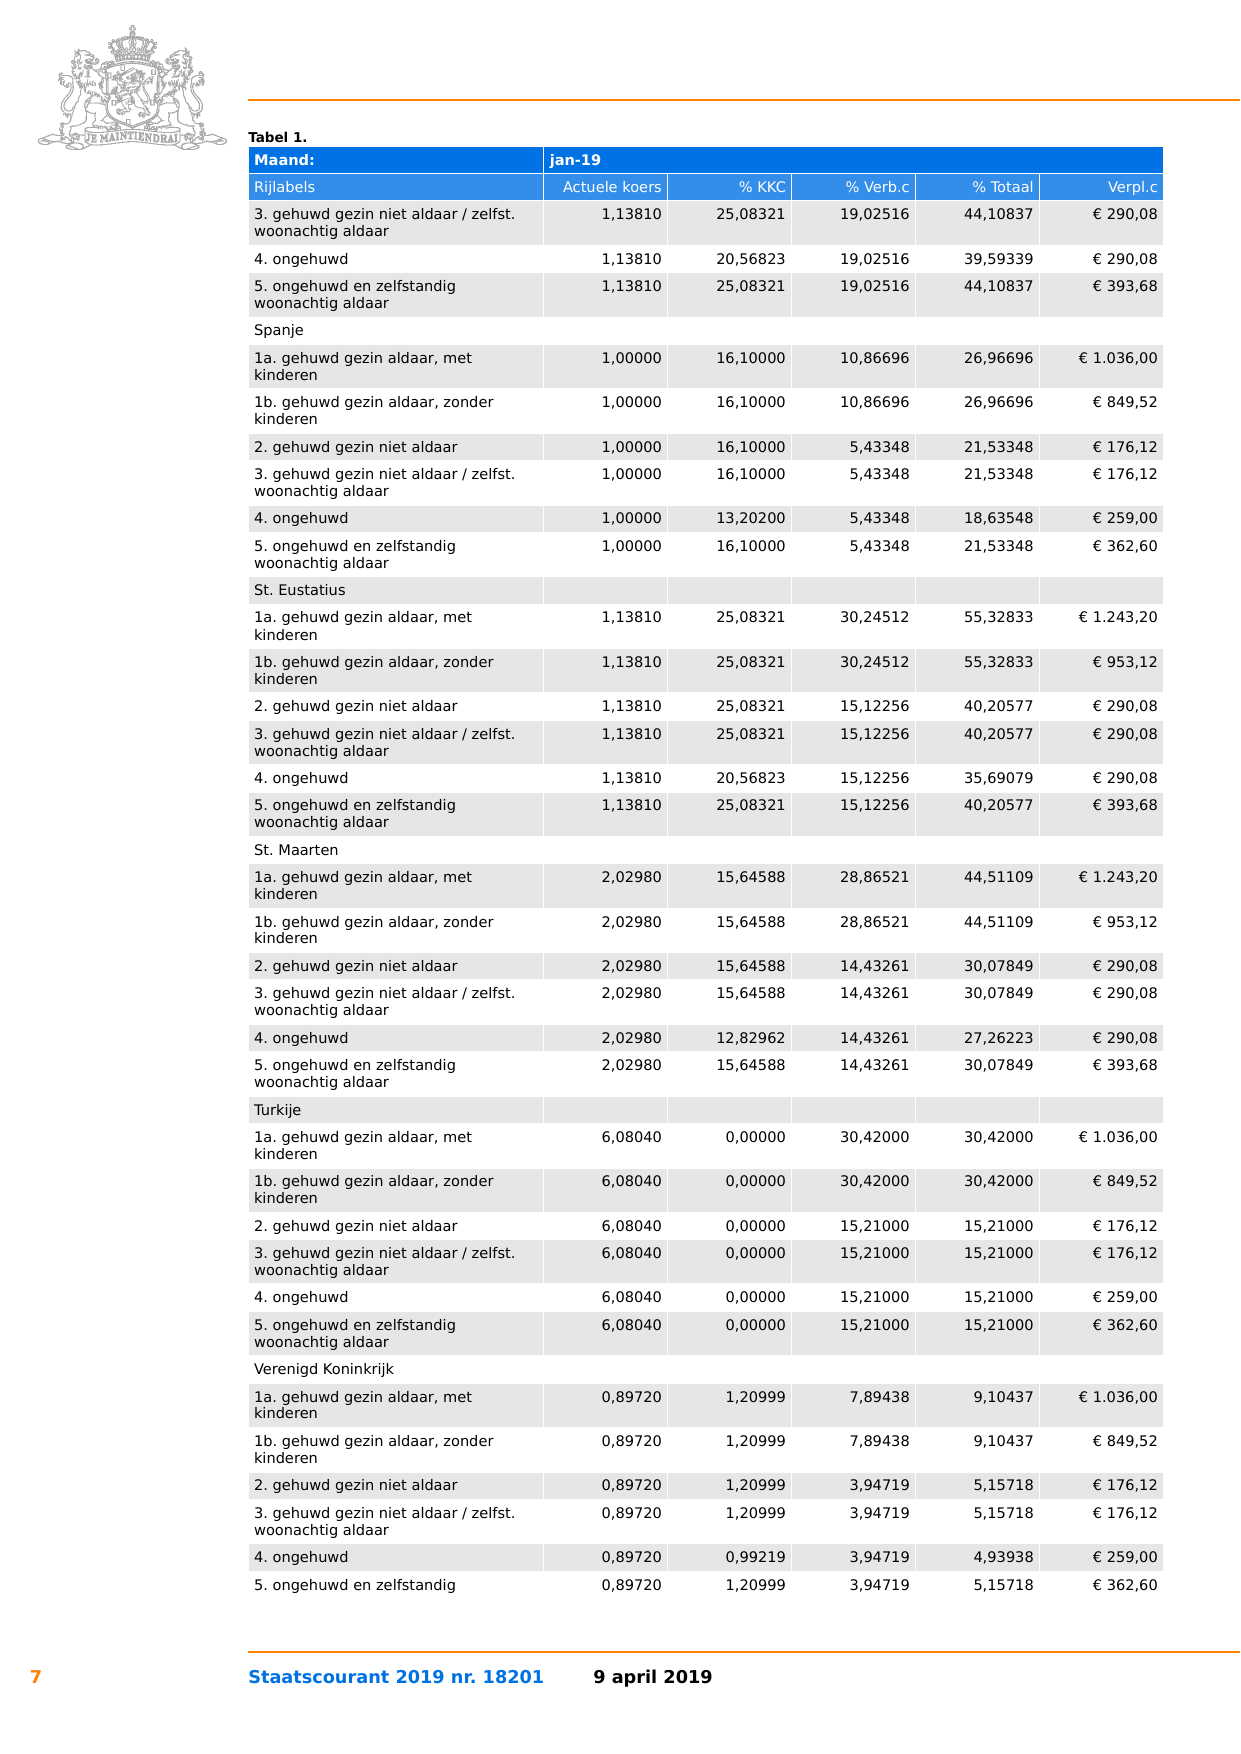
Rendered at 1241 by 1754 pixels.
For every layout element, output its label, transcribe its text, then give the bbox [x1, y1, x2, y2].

table_cell 15,21000 [792, 1312, 915, 1355]
table_cell 3,94719 [792, 1473, 915, 1499]
table_cell 15,21000 [792, 1285, 915, 1311]
table_cell 6,08040 [544, 1312, 667, 1355]
table_cell 16,10000 [668, 461, 791, 504]
table_cell 6,08040 [544, 1124, 667, 1167]
table_cell 15,21000 [792, 1240, 915, 1283]
table_cell 0,99219 [668, 1544, 791, 1571]
table_cell 2. gehuwd gezin niet aldaar [249, 694, 543, 720]
table_cell 5. ongehuwd en zelfstandig woonachtig aldaar [249, 273, 543, 317]
table_cell € 1.036,00 [1040, 345, 1163, 388]
table_cell 30,24512 [792, 605, 915, 648]
table_cell [916, 1097, 1039, 1123]
table_cell 25,08321 [668, 201, 791, 245]
table_cell 3. gehuwd gezin niet aldaar / zelfst. woonachtig aldaar [249, 1240, 543, 1283]
table_cell [1040, 1097, 1163, 1123]
table_cell 0,89720 [544, 1473, 667, 1499]
table_cell 1,13810 [544, 273, 667, 317]
table_cell 4. ongehuwd [249, 246, 543, 272]
table_cell 6,08040 [544, 1169, 667, 1212]
table_cell 1b. gehuwd gezin aldaar, zonder kinderen [249, 1428, 543, 1471]
table_cell 14,43261 [792, 953, 915, 979]
table_cell Spanje [249, 318, 543, 344]
table_cell 21,53348 [916, 434, 1039, 460]
table_cell 0,00000 [668, 1124, 791, 1167]
table_cell 40,20577 [916, 694, 1039, 720]
table_cell € 176,12 [1040, 461, 1163, 504]
table_cell 7,89438 [792, 1384, 915, 1427]
table_cell Verenigd Koninkrijk [249, 1356, 543, 1383]
table_cell 1,00000 [544, 434, 667, 460]
table_cell 5,15718 [916, 1473, 1039, 1499]
table_cell 0,89720 [544, 1384, 667, 1427]
table_cell 4. ongehuwd [249, 765, 543, 792]
table_cell € 290,08 [1040, 981, 1163, 1024]
table_cell 5,43348 [792, 533, 915, 576]
table_cell 6,08040 [544, 1240, 667, 1283]
table_cell St. Eustatius [249, 577, 543, 604]
table_cell € 290,08 [1040, 1025, 1163, 1051]
table_cell 10,86696 [792, 389, 915, 433]
table_cell 25,08321 [668, 694, 791, 720]
table_cell [792, 837, 915, 863]
table_cell 15,21000 [916, 1312, 1039, 1355]
table_cell [916, 318, 1039, 344]
table_cell [668, 837, 791, 863]
table_cell 20,56823 [668, 246, 791, 272]
table_cell 3. gehuwd gezin niet aldaar / zelfst. woonachtig aldaar [249, 461, 543, 504]
table_cell 1b. gehuwd gezin aldaar, zonder kinderen [249, 389, 543, 433]
table_cell 0,89720 [544, 1428, 667, 1471]
table_cell 1,20999 [668, 1572, 791, 1598]
table_cell 0,00000 [668, 1169, 791, 1212]
table_cell 19,02516 [792, 273, 915, 317]
table_cell [1040, 1356, 1163, 1383]
table_cell € 290,08 [1040, 246, 1163, 272]
table_cell 3. gehuwd gezin niet aldaar / zelfst. woonachtig aldaar [249, 981, 543, 1024]
table_cell 3. gehuwd gezin niet aldaar / zelfst. woonachtig aldaar [249, 201, 543, 245]
table_cell 1,13810 [544, 721, 667, 764]
table_cell 2. gehuwd gezin niet aldaar [249, 1213, 543, 1239]
table_cell 10,86696 [792, 345, 915, 388]
table_cell 5,43348 [792, 461, 915, 504]
table_cell 1,00000 [544, 506, 667, 532]
table_cell 1a. gehuwd gezin aldaar, met kinderen [249, 1124, 543, 1167]
table_cell 0,00000 [668, 1240, 791, 1283]
table_cell 18,63548 [916, 506, 1039, 532]
table_cell 1,00000 [544, 461, 667, 504]
table_cell 25,08321 [668, 721, 791, 764]
table_cell [1040, 577, 1163, 604]
table_cell 1b. gehuwd gezin aldaar, zonder kinderen [249, 909, 543, 952]
table_cell 13,20200 [668, 506, 791, 532]
table_cell 30,07849 [916, 953, 1039, 979]
table_cell 1b. gehuwd gezin aldaar, zonder kinderen [249, 1169, 543, 1212]
table_cell 1a. gehuwd gezin aldaar, met kinderen [249, 864, 543, 908]
table_cell [792, 318, 915, 344]
table_cell 1,20999 [668, 1428, 791, 1471]
table_cell [668, 577, 791, 604]
table_cell € 176,12 [1040, 1500, 1163, 1543]
table_cell 15,21000 [916, 1285, 1039, 1311]
table_cell 44,10837 [916, 201, 1039, 245]
table_cell 16,10000 [668, 434, 791, 460]
table_cell [544, 1356, 667, 1383]
table_cell 3,94719 [792, 1500, 915, 1543]
table_cell € 176,12 [1040, 1473, 1163, 1499]
table_cell 30,07849 [916, 1052, 1039, 1096]
table_cell 5. ongehuwd en zelfstandig [249, 1572, 543, 1598]
table_cell 15,64588 [668, 864, 791, 908]
table_cell € 176,12 [1040, 1213, 1163, 1239]
table_cell € 1.036,00 [1040, 1124, 1163, 1167]
table_cell 21,53348 [916, 461, 1039, 504]
table_cell 0,00000 [668, 1285, 791, 1311]
table_cell jan-19 [544, 147, 1163, 173]
table_cell € 849,52 [1040, 1169, 1163, 1212]
table_cell [668, 318, 791, 344]
table_cell 1,13810 [544, 649, 667, 692]
table_cell 2,02980 [544, 864, 667, 908]
table_cell 15,64588 [668, 909, 791, 952]
table_cell 15,64588 [668, 981, 791, 1024]
table_cell Maand: [249, 147, 543, 173]
table_cell 19,02516 [792, 246, 915, 272]
table_cell 3,94719 [792, 1572, 915, 1598]
table_cell 15,12256 [792, 694, 915, 720]
table_cell % Verb.c [792, 174, 915, 200]
table_cell 1,20999 [668, 1500, 791, 1543]
table_cell 28,86521 [792, 909, 915, 952]
table_cell Rijlabels [249, 174, 543, 200]
table_cell [916, 1356, 1039, 1383]
table_cell 55,32833 [916, 605, 1039, 648]
table_cell € 953,12 [1040, 649, 1163, 692]
table_cell 3,94719 [792, 1544, 915, 1571]
table_cell 1,00000 [544, 389, 667, 433]
table_cell 15,64588 [668, 953, 791, 979]
table_cell 16,10000 [668, 389, 791, 433]
table_cell 30,42000 [916, 1169, 1039, 1212]
table_cell 1b. gehuwd gezin aldaar, zonder kinderen [249, 649, 543, 692]
table_cell 2,02980 [544, 953, 667, 979]
table_cell 20,56823 [668, 765, 791, 792]
table_cell [668, 1356, 791, 1383]
table_cell 15,12256 [792, 721, 915, 764]
table_cell 1a. gehuwd gezin aldaar, met kinderen [249, 345, 543, 388]
table_cell 2,02980 [544, 1025, 667, 1051]
table_cell € 1.243,20 [1040, 605, 1163, 648]
table_cell € 290,08 [1040, 953, 1163, 979]
table_cell 28,86521 [792, 864, 915, 908]
table_cell Turkije [249, 1097, 543, 1123]
table_cell € 362,60 [1040, 1312, 1163, 1355]
table_cell 21,53348 [916, 533, 1039, 576]
table_cell 1,00000 [544, 533, 667, 576]
table_cell 19,02516 [792, 201, 915, 245]
table_cell % KKC [668, 174, 791, 200]
table_cell [792, 577, 915, 604]
table_cell € 259,00 [1040, 1285, 1163, 1311]
table_cell 1,13810 [544, 765, 667, 792]
table_cell 9,10437 [916, 1428, 1039, 1471]
table_cell 5,43348 [792, 434, 915, 460]
table_cell 25,08321 [668, 793, 791, 836]
table_cell 40,20577 [916, 793, 1039, 836]
table_cell 1,20999 [668, 1473, 791, 1499]
table_cell € 259,00 [1040, 506, 1163, 532]
table_cell 30,42000 [792, 1169, 915, 1212]
table_cell 16,10000 [668, 345, 791, 388]
table_cell € 176,12 [1040, 434, 1163, 460]
table_cell 16,10000 [668, 533, 791, 576]
table_cell [1040, 318, 1163, 344]
table_cell 5. ongehuwd en zelfstandig woonachtig aldaar [249, 793, 543, 836]
picture [38, 25, 227, 150]
table_cell 55,32833 [916, 649, 1039, 692]
table_cell 2. gehuwd gezin niet aldaar [249, 953, 543, 979]
table_cell € 1.243,20 [1040, 864, 1163, 908]
table_cell [916, 577, 1039, 604]
table_cell 44,51109 [916, 909, 1039, 952]
table_cell Verpl.c [1040, 174, 1163, 200]
table_cell 25,08321 [668, 273, 791, 317]
table_cell € 1.036,00 [1040, 1384, 1163, 1427]
table_cell 2. gehuwd gezin niet aldaar [249, 1473, 543, 1499]
table_cell 26,96696 [916, 345, 1039, 388]
table_cell Actuele koers [544, 174, 667, 200]
table_cell 30,07849 [916, 981, 1039, 1024]
table_cell 9,10437 [916, 1384, 1039, 1427]
table_cell 25,08321 [668, 605, 791, 648]
table_cell [792, 1356, 915, 1383]
table_cell € 393,68 [1040, 793, 1163, 836]
table_cell 14,43261 [792, 1052, 915, 1096]
table_cell € 393,68 [1040, 273, 1163, 317]
table_cell 15,21000 [916, 1213, 1039, 1239]
table_cell € 849,52 [1040, 389, 1163, 433]
table_cell 0,89720 [544, 1500, 667, 1543]
table_cell 2,02980 [544, 981, 667, 1024]
table_cell € 362,60 [1040, 533, 1163, 576]
table_cell 26,96696 [916, 389, 1039, 433]
table_cell 7,89438 [792, 1428, 915, 1471]
table_cell 3. gehuwd gezin niet aldaar / zelfst. woonachtig aldaar [249, 721, 543, 764]
table_cell 14,43261 [792, 981, 915, 1024]
table_cell 1a. gehuwd gezin aldaar, met kinderen [249, 1384, 543, 1427]
table_cell [668, 1097, 791, 1123]
table_cell 0,00000 [668, 1312, 791, 1355]
table_cell € 362,60 [1040, 1572, 1163, 1598]
table_cell 6,08040 [544, 1285, 667, 1311]
table_cell € 290,08 [1040, 721, 1163, 764]
table_cell 14,43261 [792, 1025, 915, 1051]
table_cell € 393,68 [1040, 1052, 1163, 1096]
table_cell 39,59339 [916, 246, 1039, 272]
table_cell 40,20577 [916, 721, 1039, 764]
table_cell [544, 577, 667, 604]
table_cell 4. ongehuwd [249, 1025, 543, 1051]
table_cell [916, 837, 1039, 863]
table_cell 2,02980 [544, 909, 667, 952]
table_cell [544, 1097, 667, 1123]
table_cell 30,42000 [916, 1124, 1039, 1167]
table_cell € 290,08 [1040, 694, 1163, 720]
table_cell € 953,12 [1040, 909, 1163, 952]
table_cell 30,24512 [792, 649, 915, 692]
table_cell 1,13810 [544, 793, 667, 836]
table_cell 1,13810 [544, 694, 667, 720]
table_cell € 290,08 [1040, 201, 1163, 245]
table_cell 1a. gehuwd gezin aldaar, met kinderen [249, 605, 543, 648]
table_cell 5. ongehuwd en zelfstandig woonachtig aldaar [249, 533, 543, 576]
table_cell 0,89720 [544, 1572, 667, 1598]
table_cell 2. gehuwd gezin niet aldaar [249, 434, 543, 460]
table_cell [544, 318, 667, 344]
table_cell 0,89720 [544, 1544, 667, 1571]
table_cell 4. ongehuwd [249, 1285, 543, 1311]
table_cell 15,12256 [792, 793, 915, 836]
table_cell 44,10837 [916, 273, 1039, 317]
table_cell 0,00000 [668, 1213, 791, 1239]
table_cell 6,08040 [544, 1213, 667, 1239]
table_cell 44,51109 [916, 864, 1039, 908]
table_cell [1040, 837, 1163, 863]
table_cell 1,13810 [544, 605, 667, 648]
table_cell 1,20999 [668, 1384, 791, 1427]
table_cell 4. ongehuwd [249, 506, 543, 532]
table_cell 35,69079 [916, 765, 1039, 792]
table_cell 1,13810 [544, 246, 667, 272]
table_cell 27,26223 [916, 1025, 1039, 1051]
table_cell 4,93938 [916, 1544, 1039, 1571]
table_cell 1,00000 [544, 345, 667, 388]
table_cell 1,13810 [544, 201, 667, 245]
table_cell € 176,12 [1040, 1240, 1163, 1283]
table_cell [792, 1097, 915, 1123]
table_cell [544, 837, 667, 863]
table_cell 25,08321 [668, 649, 791, 692]
table_header Tabel 1. [248, 130, 1163, 146]
table_cell % Totaal [916, 174, 1039, 200]
table_cell 15,64588 [668, 1052, 791, 1096]
table_cell 12,82962 [668, 1025, 791, 1051]
table_cell 5,15718 [916, 1572, 1039, 1598]
table_cell 2,02980 [544, 1052, 667, 1096]
table_cell 5,43348 [792, 506, 915, 532]
table_cell 5. ongehuwd en zelfstandig woonachtig aldaar [249, 1052, 543, 1096]
table_cell € 290,08 [1040, 765, 1163, 792]
table_cell 15,12256 [792, 765, 915, 792]
table_cell 30,42000 [792, 1124, 915, 1167]
table_cell St. Maarten [249, 837, 543, 863]
table_cell 15,21000 [916, 1240, 1039, 1283]
table_cell 3. gehuwd gezin niet aldaar / zelfst. woonachtig aldaar [249, 1500, 543, 1543]
table_cell 5,15718 [916, 1500, 1039, 1543]
table_cell € 849,52 [1040, 1428, 1163, 1471]
table_cell 4. ongehuwd [249, 1544, 543, 1571]
table_cell € 259,00 [1040, 1544, 1163, 1571]
table_cell 15,21000 [792, 1213, 915, 1239]
table_cell 5. ongehuwd en zelfstandig woonachtig aldaar [249, 1312, 543, 1355]
